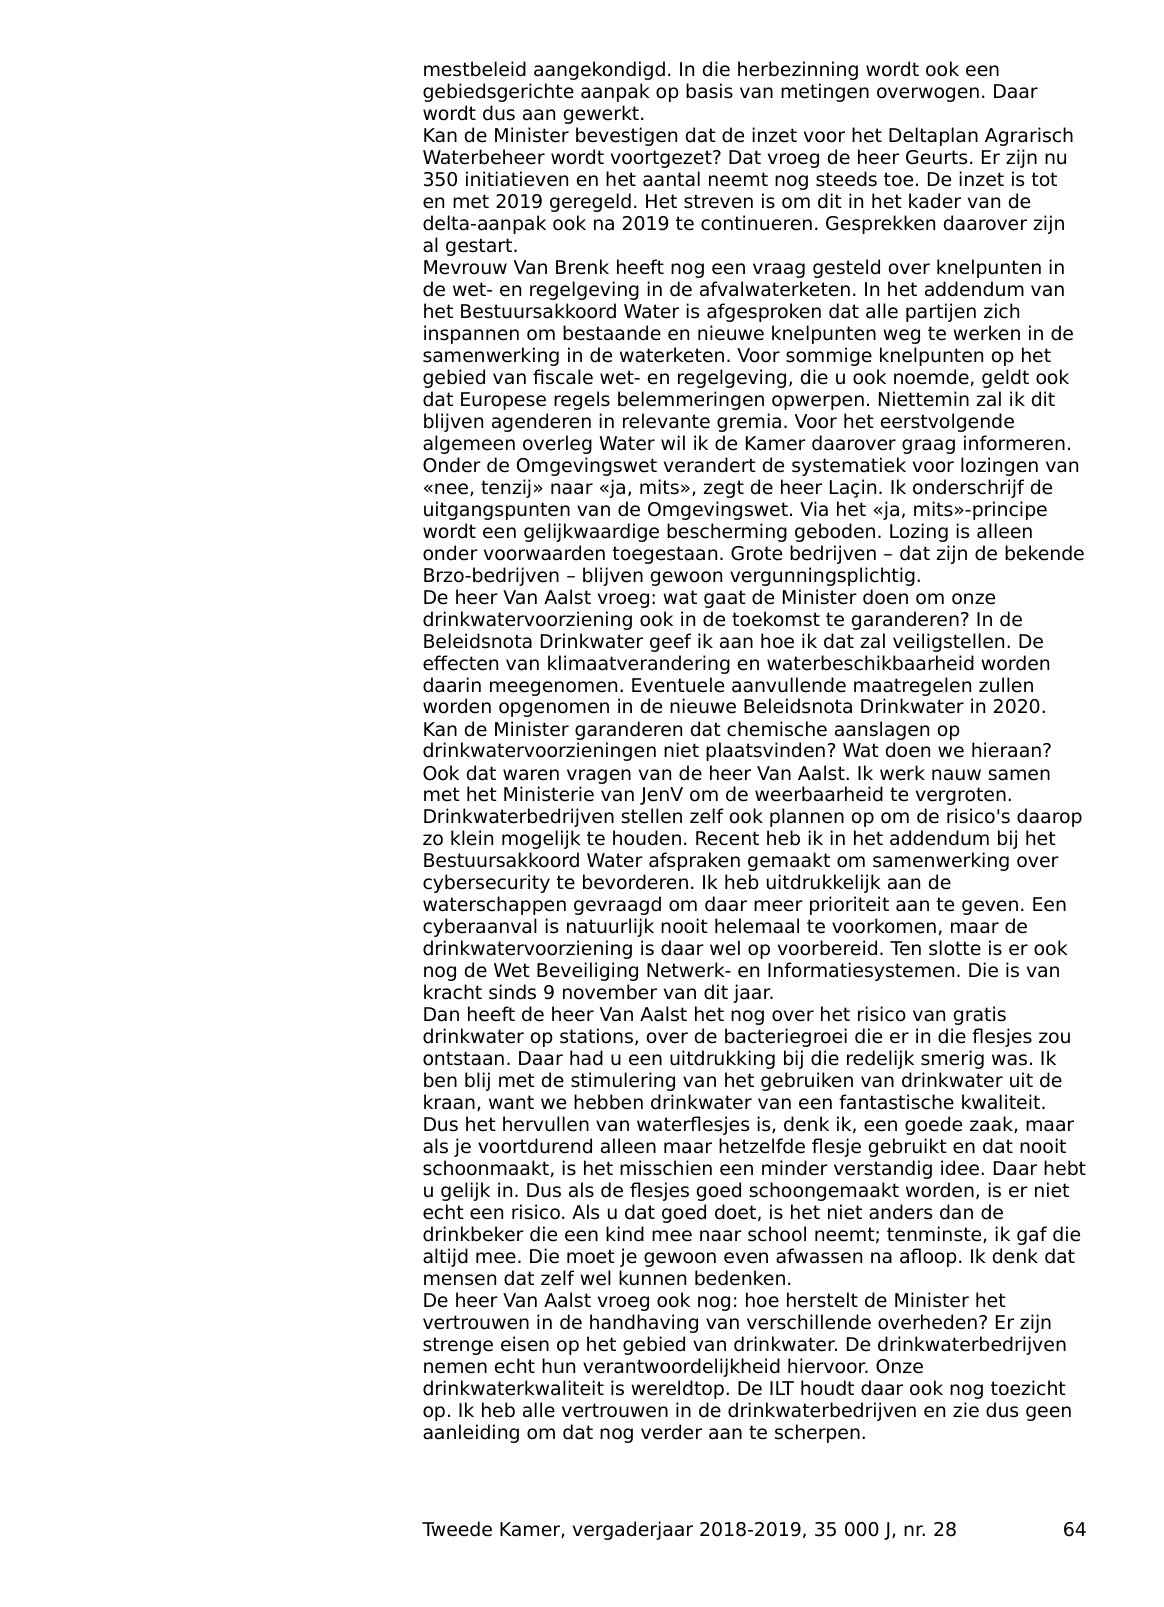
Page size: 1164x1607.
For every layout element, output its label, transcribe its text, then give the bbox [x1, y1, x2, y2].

text Kan de Minister bevestigen dat de inzet voor het Deltaplan Agrarisch Waterbeheer wordt voortgezet? Dat vroeg de heer Geurts. Er zijn nu 350 initiatieven en het aantal neemt nog steeds toe. De inzet is tot en met 2019 geregeld. Het streven is om dit in het kader van de delta-aanpak ook na 2019 te continueren. Gesprekken daarover zijn al gestart. [422, 125, 1087, 257]
text De heer Van Aalst vroeg ook nog: hoe herstelt de Minister het vertrouwen in de handhaving van verschillende overheden? Er zijn strenge eisen op het gebied van drinkwater. De drinkwaterbedrijven nemen echt hun verantwoordelijkheid hiervoor. Onze drinkwaterkwaliteit is wereldtop. De ILT houdt daar ook nog toezicht op. Ik heb alle vertrouwen in de drinkwaterbedrijven en zie dus geen aanleiding om dat nog verder aan te scherpen. [422, 1290, 1087, 1444]
text De heer Van Aalst vroeg: wat gaat de Minister doen om onze drinkwatervoorziening ook in de toekomst te garanderen? In de Beleidsnota Drinkwater geef ik aan hoe ik dat zal veiligstellen. De effecten van klimaatverandering en waterbeschikbaarheid worden daarin meegenomen. Eventuele aanvullende maatregelen zullen worden opgenomen in de nieuwe Beleidsnota Drinkwater in 2020. [422, 587, 1087, 718]
text Kan de Minister garanderen dat chemische aanslagen op drinkwatervoorzieningen niet plaatsvinden? Wat doen we hieraan? Ook dat waren vragen van de heer Van Aalst. Ik werk nauw samen met het Ministerie van JenV om de weerbaarheid te vergroten. Drinkwaterbedrijven stellen zelf ook plannen op om de risico's daarop zo klein mogelijk te houden. Recent heb ik in het addendum bij het Bestuursakkoord Water afspraken gemaakt om samenwerking over cybersecurity te bevorderen. Ik heb uitdrukkelijk aan de waterschappen gevraagd om daar meer prioriteit aan te geven. Een cyberaanval is natuurlijk nooit helemaal te voorkomen, maar de drinkwatervoorziening is daar wel op voorbereid. Ten slotte is er ook nog de Wet Beveiliging Netwerk- en Informatiesystemen. Die is van kracht sinds 9 november van dit jaar. [422, 718, 1087, 1004]
text Onder de Omgevingswet verandert de systematiek voor lozingen van «nee, tenzij» naar «ja, mits», zegt de heer Laçin. Ik onderschrijf de uitgangspunten van de Omgevingswet. Via het «ja, mits»-principe wordt een gelijkwaardige bescherming geboden. Lozing is alleen onder voorwaarden toegestaan. Grote bedrijven – dat zijn de bekende Brzo-bedrijven – blijven gewoon vergunningsplichtig. [422, 455, 1087, 587]
text mestbeleid aangekondigd. In die herbezinning wordt ook een gebiedsgerichte aanpak op basis van metingen overwogen. Daar wordt dus aan gewerkt. [422, 59, 1087, 125]
text Dan heeft de heer Van Aalst het nog over het risico van gratis drinkwater op stations, over de bacteriegroei die er in die flesjes zou ontstaan. Daar had u een uitdrukking bij die redelijk smerig was. Ik ben blij met de stimulering van het gebruiken van drinkwater uit de kraan, want we hebben drinkwater van een fantastische kwaliteit. Dus het hervullen van waterflesjes is, denk ik, een goede zaak, maar als je voortdurend alleen maar hetzelfde flesje gebruikt en dat nooit schoonmaakt, is het misschien een minder verstandig idee. Daar hebt u gelijk in. Dus als de flesjes goed schoongemaakt worden, is er niet echt een risico. Als u dat goed doet, is het niet anders dan de drinkbeker die een kind mee naar school neemt; tenminste, ik gaf die altijd mee. Die moet je gewoon even afwassen na afloop. Ik denk dat mensen dat zelf wel kunnen bedenken. [422, 1004, 1087, 1290]
text Mevrouw Van Brenk heeft nog een vraag gesteld over knelpunten in de wet- en regelgeving in de afvalwaterketen. In het addendum van het Bestuursakkoord Water is afgesproken dat alle partijen zich inspannen om bestaande en nieuwe knelpunten weg te werken in de samenwerking in de waterketen. Voor sommige knelpunten op het gebied van fiscale wet- en regelgeving, die u ook noemde, geldt ook dat Europese regels belemmeringen opwerpen. Niettemin zal ik dit blijven agenderen in relevante gremia. Voor het eerstvolgende algemeen overleg Water wil ik de Kamer daarover graag informeren. [422, 257, 1087, 455]
